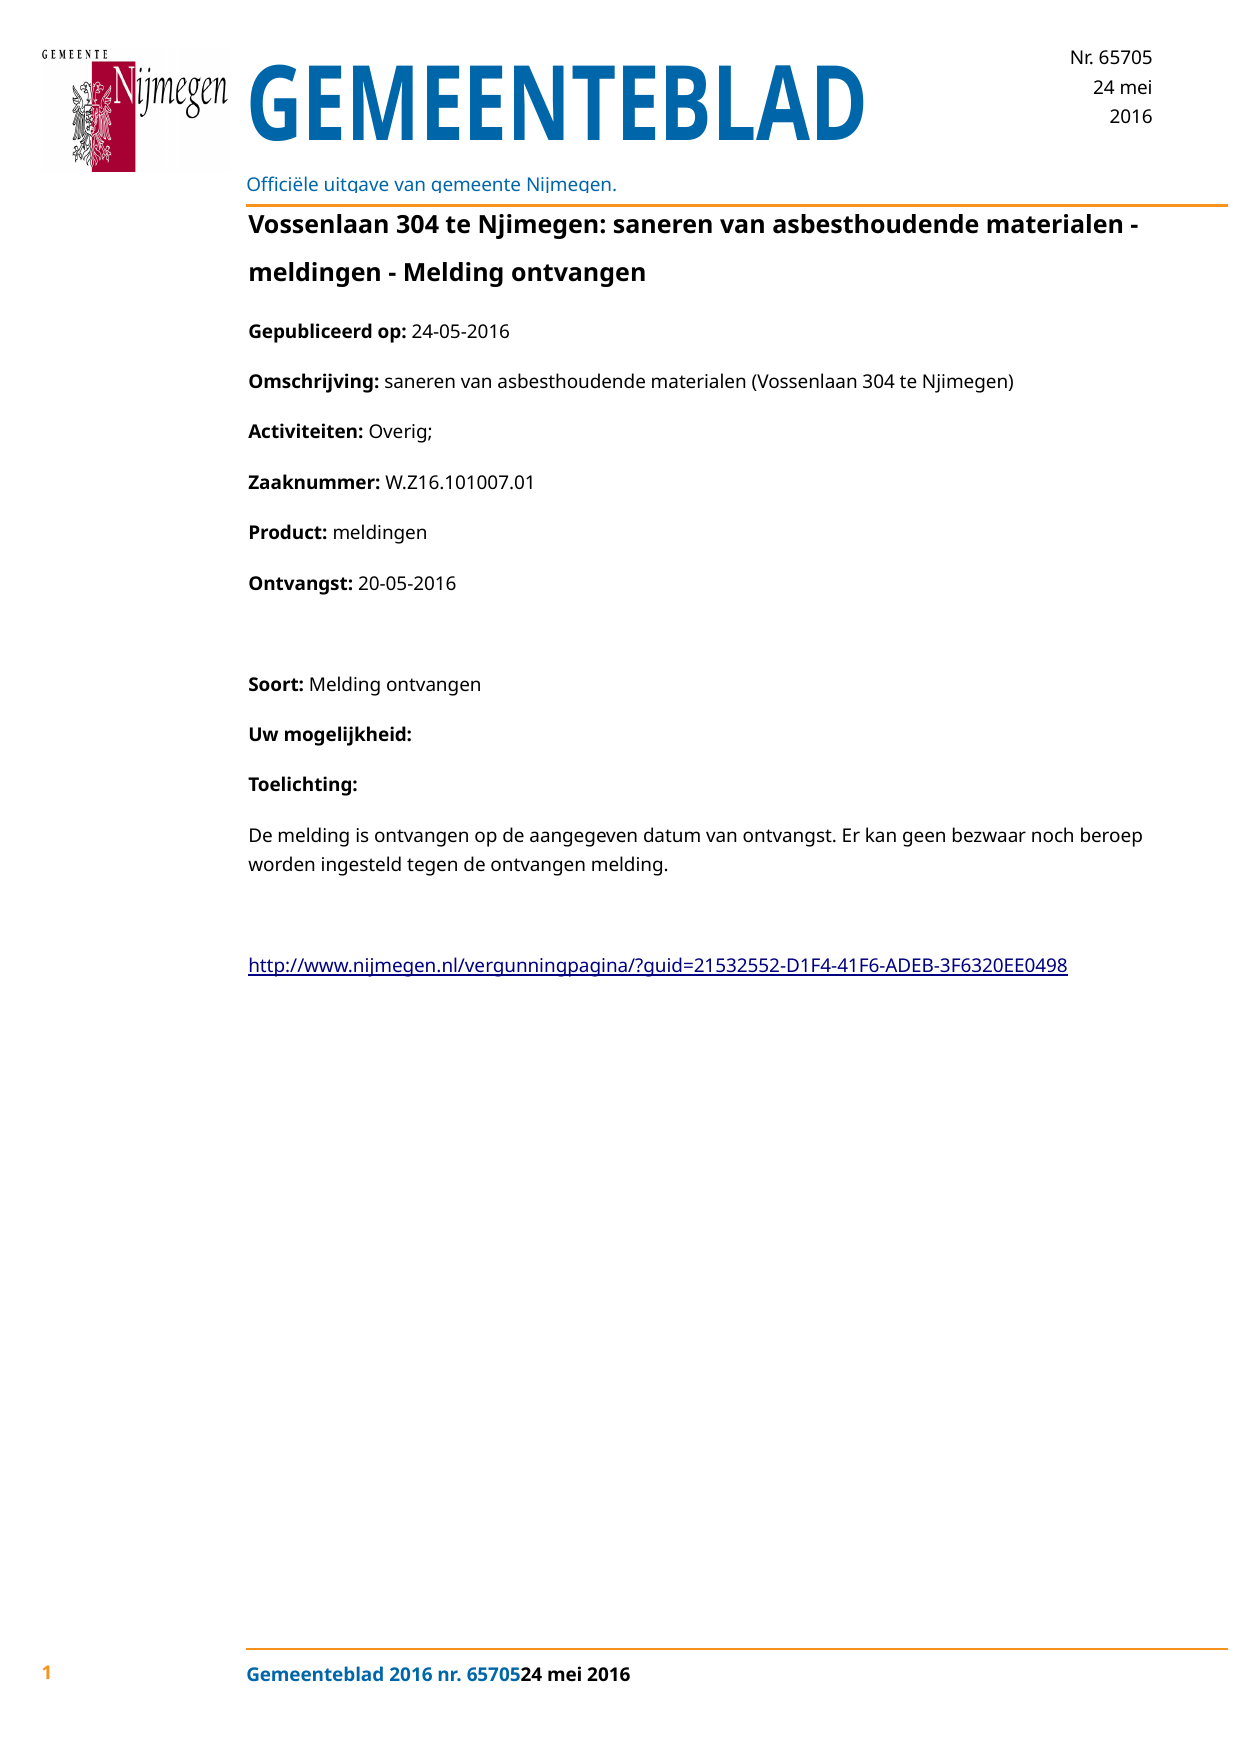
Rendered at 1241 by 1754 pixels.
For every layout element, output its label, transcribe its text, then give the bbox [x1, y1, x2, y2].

text De melding is ontvangen op de aangegeven datum van ontvangst. Er kan geen bezwaar noch beroep worden ingesteld tegen de ontvangen melding. [248, 822, 1152, 877]
text Uw mogelijkheid: [248, 721, 1152, 747]
text Gepubliceerd op: 24-05-2016 [248, 318, 1152, 344]
text Vossenlaan 304 te Njimegen: saneren van asbesthoudende materialen - meldingen - Melding ontvangen [248, 207, 1152, 288]
text Activiteiten: Overig; [248, 419, 1152, 444]
text http://www.nijmegen.nl/vergunningpagina/?guid=21532552-D1F4-41F6-ADEB-3F6320EE0498 [248, 952, 1152, 978]
text Omschrijving: saneren van asbesthoudende materialen (Vossenlaan 304 te Njimegen) [248, 368, 1152, 394]
picture [41, 47, 231, 172]
text Zaaknummer: W.Z16.101007.01 [248, 469, 1152, 495]
text Ontvangst: 20-05-2016 [248, 570, 1152, 596]
text Product: meldingen [248, 519, 1152, 545]
text Toelichting: [248, 772, 1152, 797]
text Soort: Melding ontvangen [248, 671, 1152, 697]
